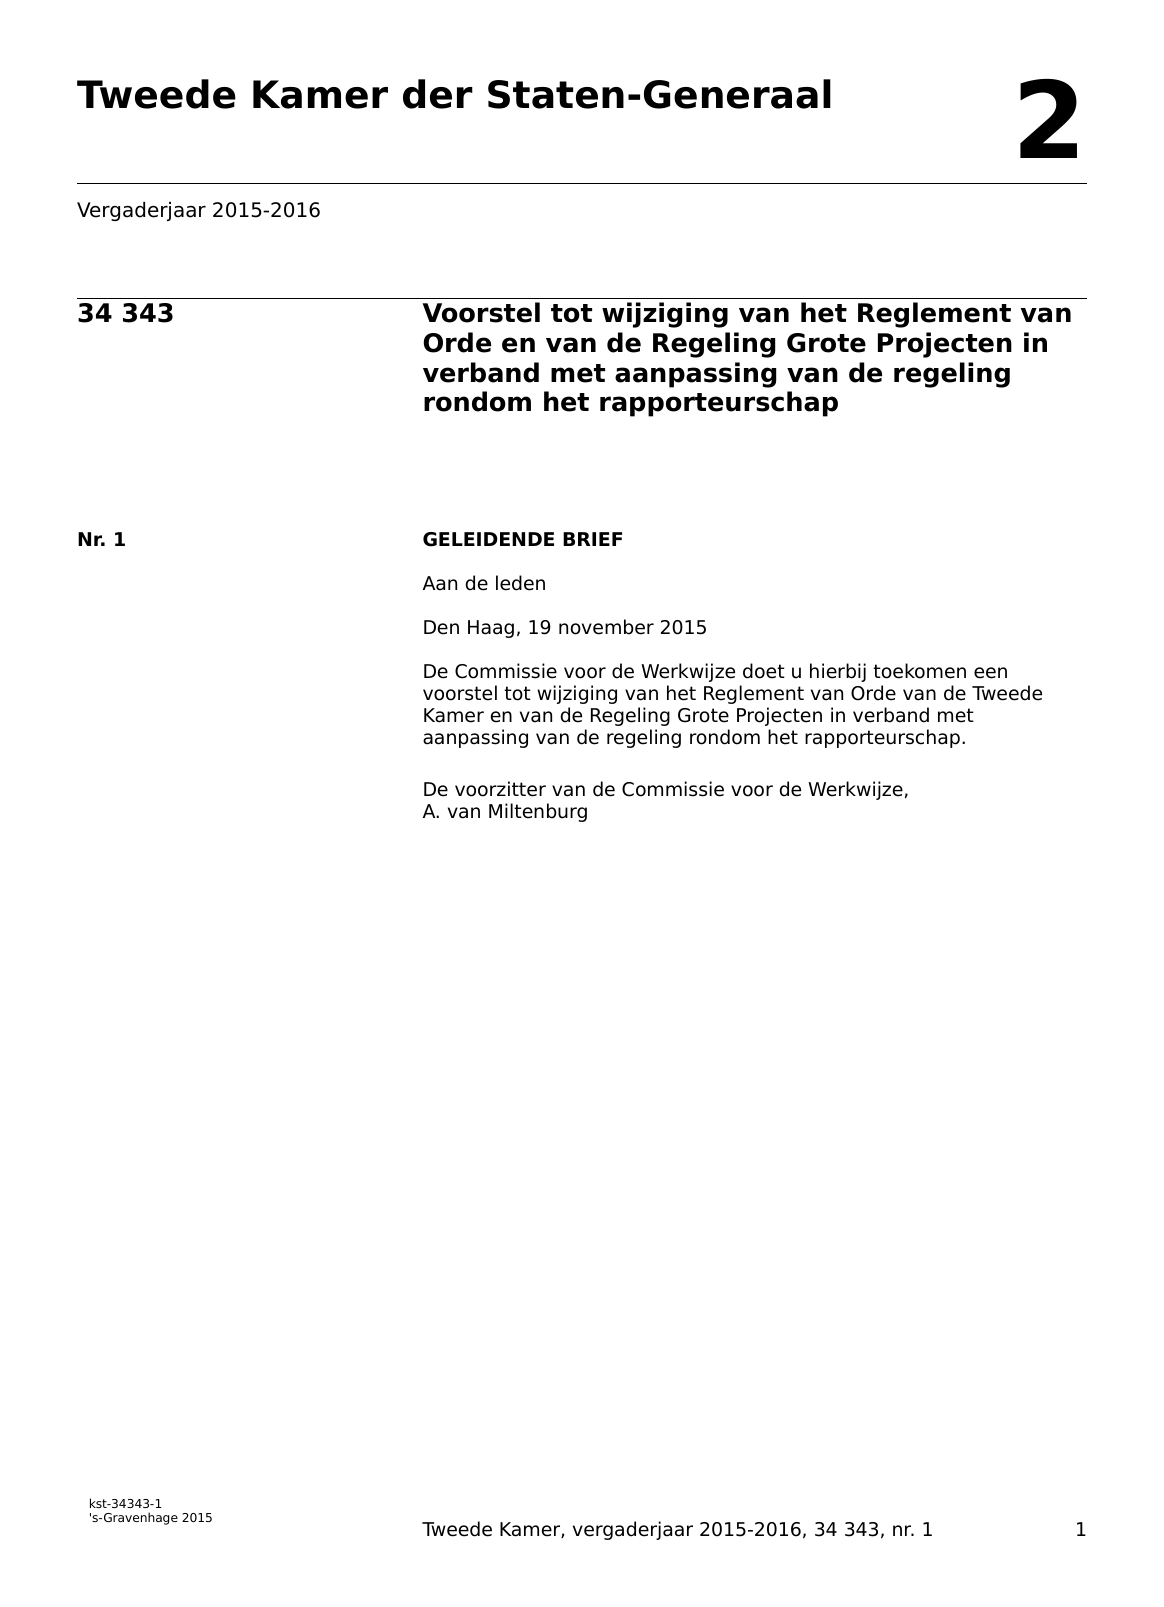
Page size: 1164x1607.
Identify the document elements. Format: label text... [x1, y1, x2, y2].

table_cell Vergaderjaar 2015-2016 [77, 184, 1087, 298]
text 's-Gravenhage 2015 [88, 1511, 323, 1525]
text Aan de leden [422, 573, 1087, 595]
table_header 2 [886, 59, 1087, 183]
text De Commissie voor de Werkwijze doet u hierbij toekomen een voorstel tot wijziging van het Reglement van Orde van de Tweede Kamer en van de Regeling Grote Projecten in verband met aanpassing van de regeling rondom het rapporteurschap. [422, 661, 1087, 749]
text kst-34343-1 [88, 1497, 323, 1511]
subtitle 34 343 Voorstel tot wijziging van het Reglement van Orde en van de Regeling Grote Projecten in verband met aanpassing van de regeling rondom het rapporteurschap [77, 299, 1087, 418]
subtitle Nr. 1 GELEIDENDE BRIEF [77, 529, 1087, 551]
table_header Tweede Kamer der Staten-Generaal [77, 59, 886, 183]
text Den Haag, 19 november 2015 [422, 617, 1087, 639]
text De voorzitter van de Commissie voor de Werkwijze, A. van Miltenburg [422, 779, 1087, 823]
